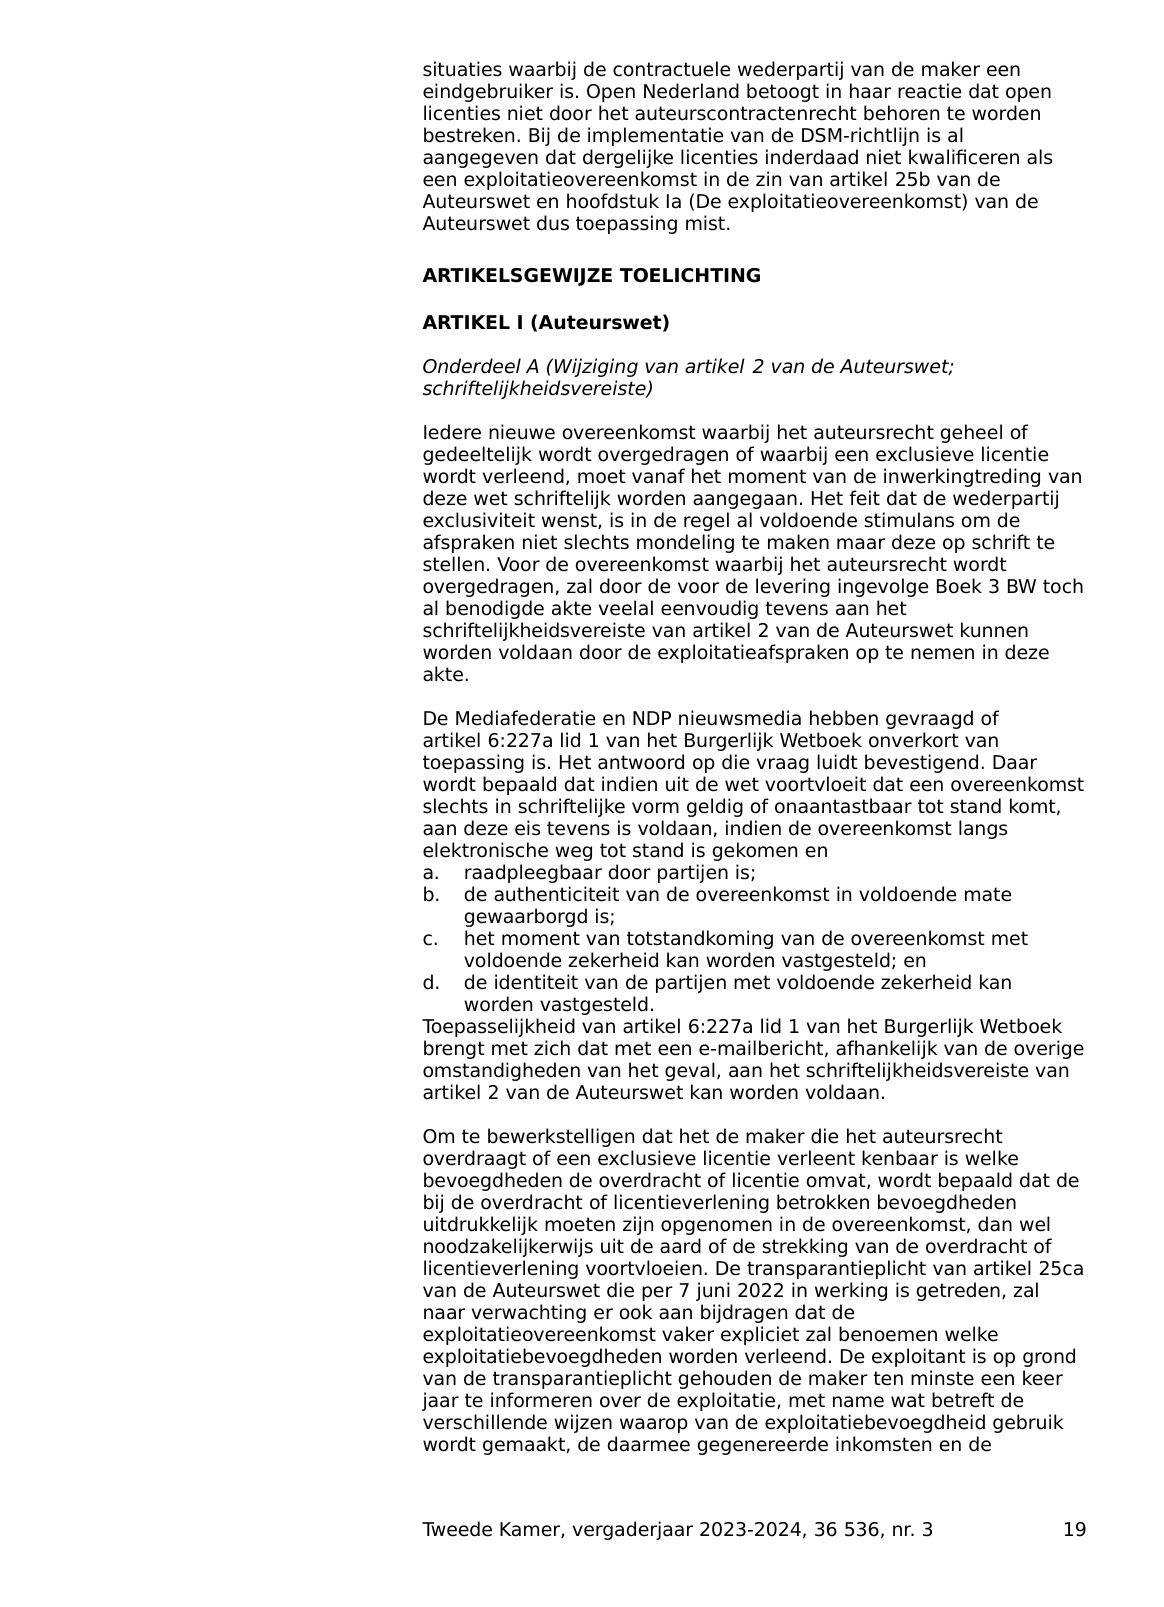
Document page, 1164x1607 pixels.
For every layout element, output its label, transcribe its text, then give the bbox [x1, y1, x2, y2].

text Iedere nieuwe overeenkomst waarbij het auteursrecht geheel of gedeeltelijk wordt overgedragen of waarbij een exclusieve licentie wordt verleend, moet vanaf het moment van de inwerkingtreding van deze wet schriftelijk worden aangegaan. Het feit dat de wederpartij exclusiviteit wenst, is in de regel al voldoende stimulans om de afspraken niet slechts mondeling te maken maar deze op schrift te stellen. Voor de overeenkomst waarbij het auteursrecht wordt overgedragen, zal door de voor de levering ingevolge Boek 3 BW toch al benodigde akte veelal eenvoudig tevens aan het schriftelijkheidsvereiste van artikel 2 van de Auteurswet kunnen worden voldaan door de exploitatieafspraken op te nemen in deze akte. [422, 422, 1087, 686]
text a. raadpleegbaar door partijen is; [422, 862, 1087, 884]
subtitle ARTIKEL I (Auteurswet) [422, 312, 1087, 334]
text De Mediafederatie en NDP nieuwsmedia hebben gevraagd of artikel 6:227a lid 1 van het Burgerlijk Wetboek onverkort van toepassing is. Het antwoord op die vraag luidt bevestigend. Daar wordt bepaald dat indien uit de wet voortvloeit dat een overeenkomst slechts in schriftelijke vorm geldig of onaantastbaar tot stand komt, aan deze eis tevens is voldaan, indien de overeenkomst langs elektronische weg tot stand is gekomen en [422, 708, 1087, 862]
text Toepasselijkheid van artikel 6:227a lid 1 van het Burgerlijk Wetboek brengt met zich dat met een e-mailbericht, afhankelijk van de overige omstandigheden van het geval, aan het schriftelijkheidsvereiste van artikel 2 van de Auteurswet kan worden voldaan. [422, 1016, 1087, 1104]
text b. de authenticiteit van de overeenkomst in voldoende mate gewaarborgd is; [422, 884, 1087, 928]
text c. het moment van totstandkoming van de overeenkomst met voldoende zekerheid kan worden vastgesteld; en [422, 928, 1087, 972]
subtitle ARTIKELSGEWIJZE TOELICHTING [422, 265, 1087, 287]
text d. de identiteit van de partijen met voldoende zekerheid kan worden vastgesteld. [422, 972, 1087, 1016]
text situaties waarbij de contractuele wederpartij van de maker een eindgebruiker is. Open Nederland betoogt in haar reactie dat open licenties niet door het auteurscontractenrecht behoren te worden bestreken. Bij de implementatie van de DSM-richtlijn is al aangegeven dat dergelijke licenties inderdaad niet kwalificeren als een exploitatieovereenkomst in de zin van artikel 25b van de Auteurswet en hoofdstuk Ia (De exploitatieovereenkomst) van de Auteurswet dus toepassing mist. [422, 59, 1087, 235]
subtitle Onderdeel A (Wijziging van artikel 2 van de Auteurswet; schriftelijkheidsvereiste) [422, 356, 1087, 400]
text Om te bewerkstelligen dat het de maker die het auteursrecht overdraagt of een exclusieve licentie verleent kenbaar is welke bevoegdheden de overdracht of licentie omvat, wordt bepaald dat de bij de overdracht of licentieverlening betrokken bevoegdheden uitdrukkelijk moeten zijn opgenomen in de overeenkomst, dan wel noodzakelijkerwijs uit de aard of de strekking van de overdracht of licentieverlening voortvloeien. De transparantieplicht van artikel 25ca van de Auteurswet die per 7 juni 2022 in werking is getreden, zal naar verwachting er ook aan bijdragen dat de exploitatieovereenkomst vaker expliciet zal benoemen welke exploitatiebevoegdheden worden verleend. De exploitant is op grond van de transparantieplicht gehouden de maker ten minste een keer jaar te informeren over de exploitatie, met name wat betreft de verschillende wijzen waarop van de exploitatiebevoegdheid gebruik wordt gemaakt, de daarmee gegenereerde inkomsten en de [422, 1126, 1087, 1456]
